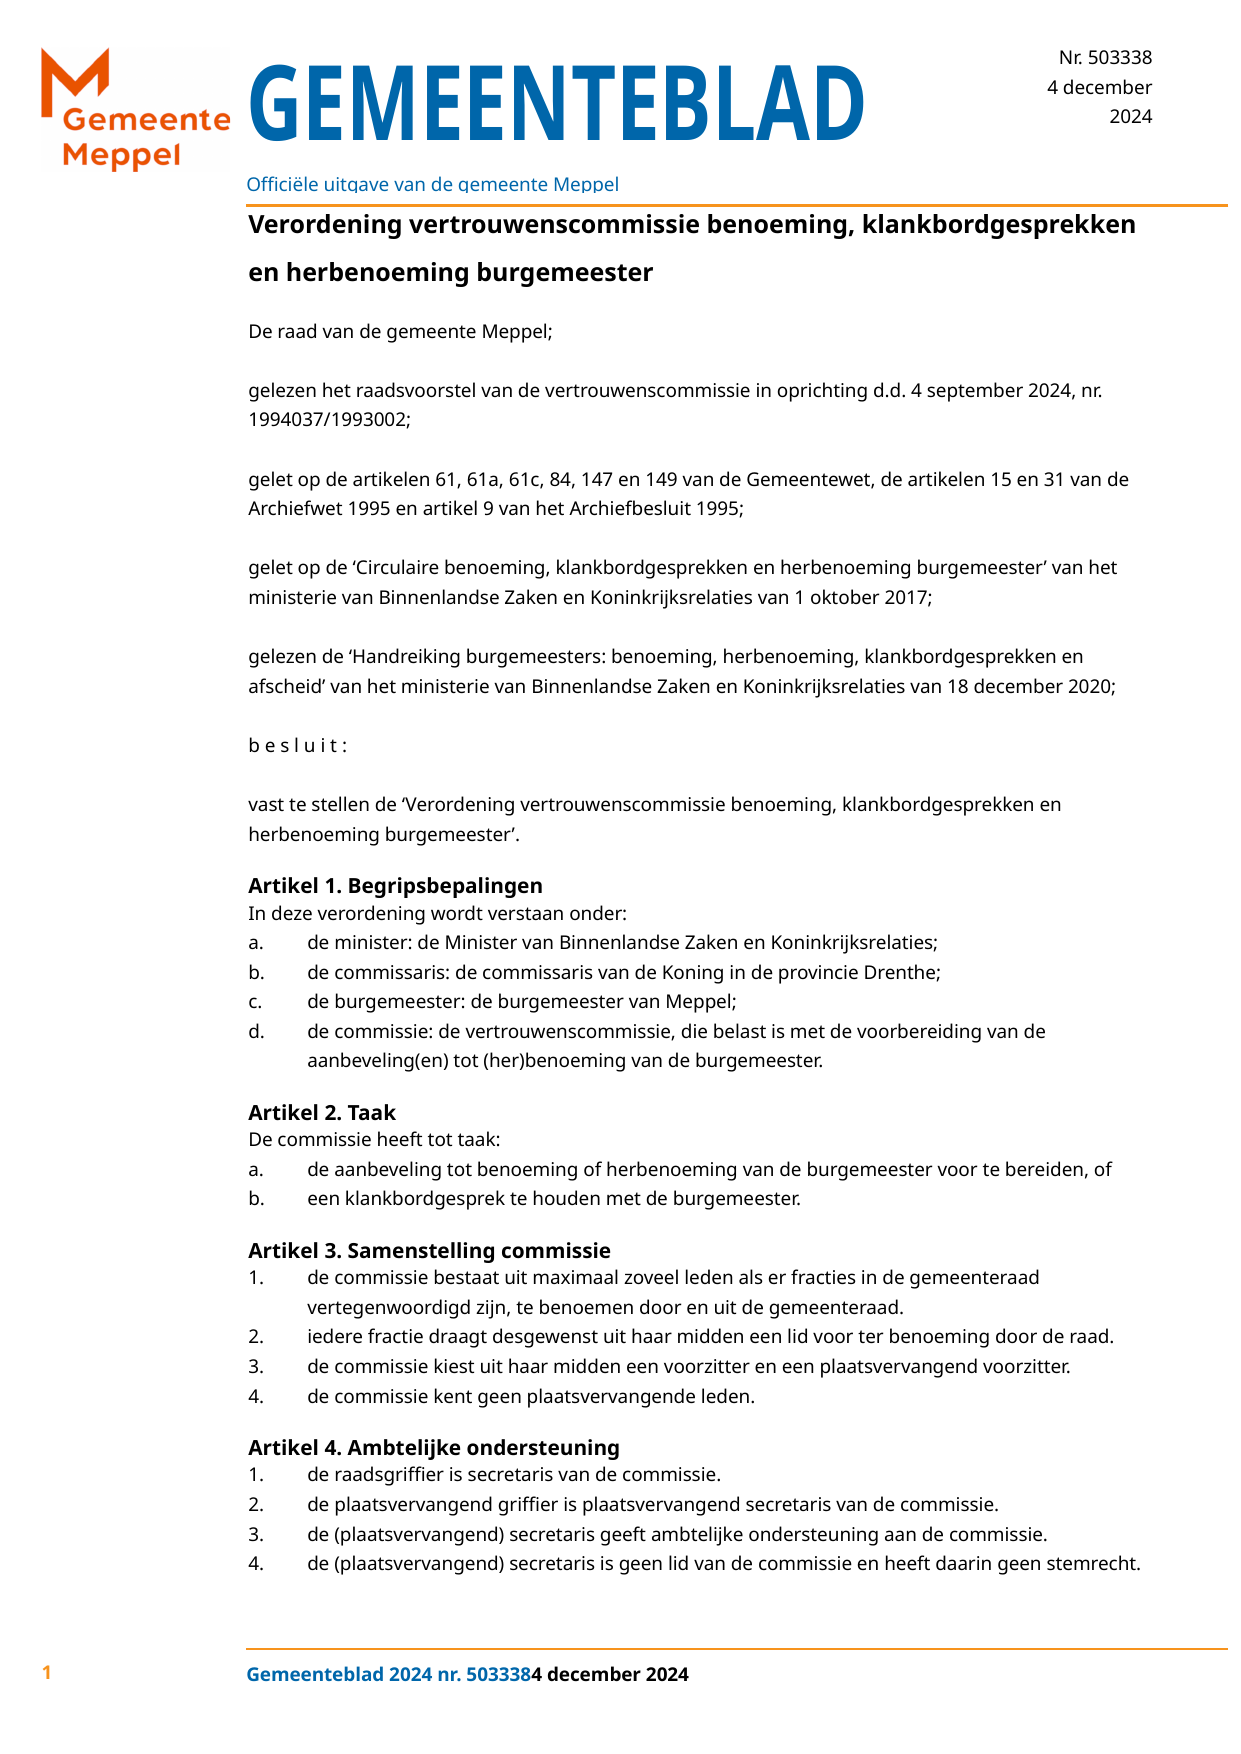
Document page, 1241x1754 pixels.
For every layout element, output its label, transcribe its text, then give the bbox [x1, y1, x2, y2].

list de minister: de Minister van Binnenlandse Zaken en Koninkrijksrelaties; [248, 929, 1152, 955]
text Artikel 2. Taak [248, 1098, 1152, 1126]
list de (plaatsvervangend) secretaris is geen lid van de commissie en heeft daarin geen stemrecht. [248, 1550, 1152, 1576]
list de commissie bestaat uit maximaal zoveel leden als er fracties in de gemeenteraad vertegenwoordigd zijn, te benoemen door en uit de gemeenteraad. [248, 1264, 1152, 1320]
picture [41, 47, 231, 172]
text b e s l u i t : [248, 732, 1152, 758]
list de commissaris: de commissaris van de Koning in de provincie Drenthe; [248, 959, 1152, 984]
text De commissie heeft tot taak: [248, 1126, 1152, 1152]
list de commissie: de vertrouwenscommissie, die belast is met de voorbereiding van de aanbeveling(en) tot (her)benoeming van de burgemeester. [248, 1018, 1152, 1073]
list de (plaatsvervangend) secretaris geeft ambtelijke ondersteuning aan de commissie. [248, 1521, 1152, 1547]
text Verordening vertrouwenscommissie benoeming, klankbordgesprekken en herbenoeming burgemeester [248, 207, 1152, 288]
list de raadsgriffier is secretaris van de commissie. [248, 1462, 1152, 1487]
text Artikel 3. Samenstelling commissie [248, 1236, 1152, 1264]
list de commissie kiest uit haar midden een voorzitter en een plaatsvervangend voorzitter. [248, 1353, 1152, 1379]
text De raad van de gemeente Meppel; [248, 318, 1152, 344]
list de plaatsvervangend griffier is plaatsvervangend secretaris van de commissie. [248, 1491, 1152, 1517]
text gelet op de ‘Circulaire benoeming, klankbordgesprekken en herbenoeming burgemeester’ van het ministerie van Binnenlandse Zaken en Koninkrijksrelaties van 1 oktober 2017; [248, 554, 1152, 610]
text gelet op de artikelen 61, 61a, 61c, 84, 147 en 149 van de Gemeentewet, de artikelen 15 en 31 van de Archiefwet 1995 en artikel 9 van het Archiefbesluit 1995; [248, 466, 1152, 521]
text gelezen de ‘Handreiking burgemeesters: benoeming, herbenoeming, klankbordgesprekken en afscheid’ van het ministerie van Binnenlandse Zaken en Koninkrijksrelaties van 18 december 2020; [248, 643, 1152, 699]
text In deze verordening wordt verstaan onder: [248, 900, 1152, 925]
text gelezen het raadsvoorstel van de vertrouwenscommissie in oprichting d.d. 4 september 2024, nr. 1994037/1993002; [248, 377, 1152, 432]
list de aanbeveling tot benoeming of herbenoeming van de burgemeester voor te bereiden, of [248, 1156, 1152, 1182]
list de commissie kent geen plaatsvervangende leden. [248, 1383, 1152, 1408]
list een klankbordgesprek te houden met de burgemeester. [248, 1186, 1152, 1211]
text Artikel 1. Begripsbepalingen [248, 871, 1152, 900]
list iedere fractie draagt desgewenst uit haar midden een lid voor ter benoeming door de raad. [248, 1324, 1152, 1349]
text vast te stellen de ‘Verordening vertrouwenscommissie benoeming, klankbordgesprekken en herbenoeming burgemeester’. [248, 791, 1152, 847]
list de burgemeester: de burgemeester van Meppel; [248, 988, 1152, 1014]
text Artikel 4. Ambtelijke ondersteuning [248, 1433, 1152, 1462]
